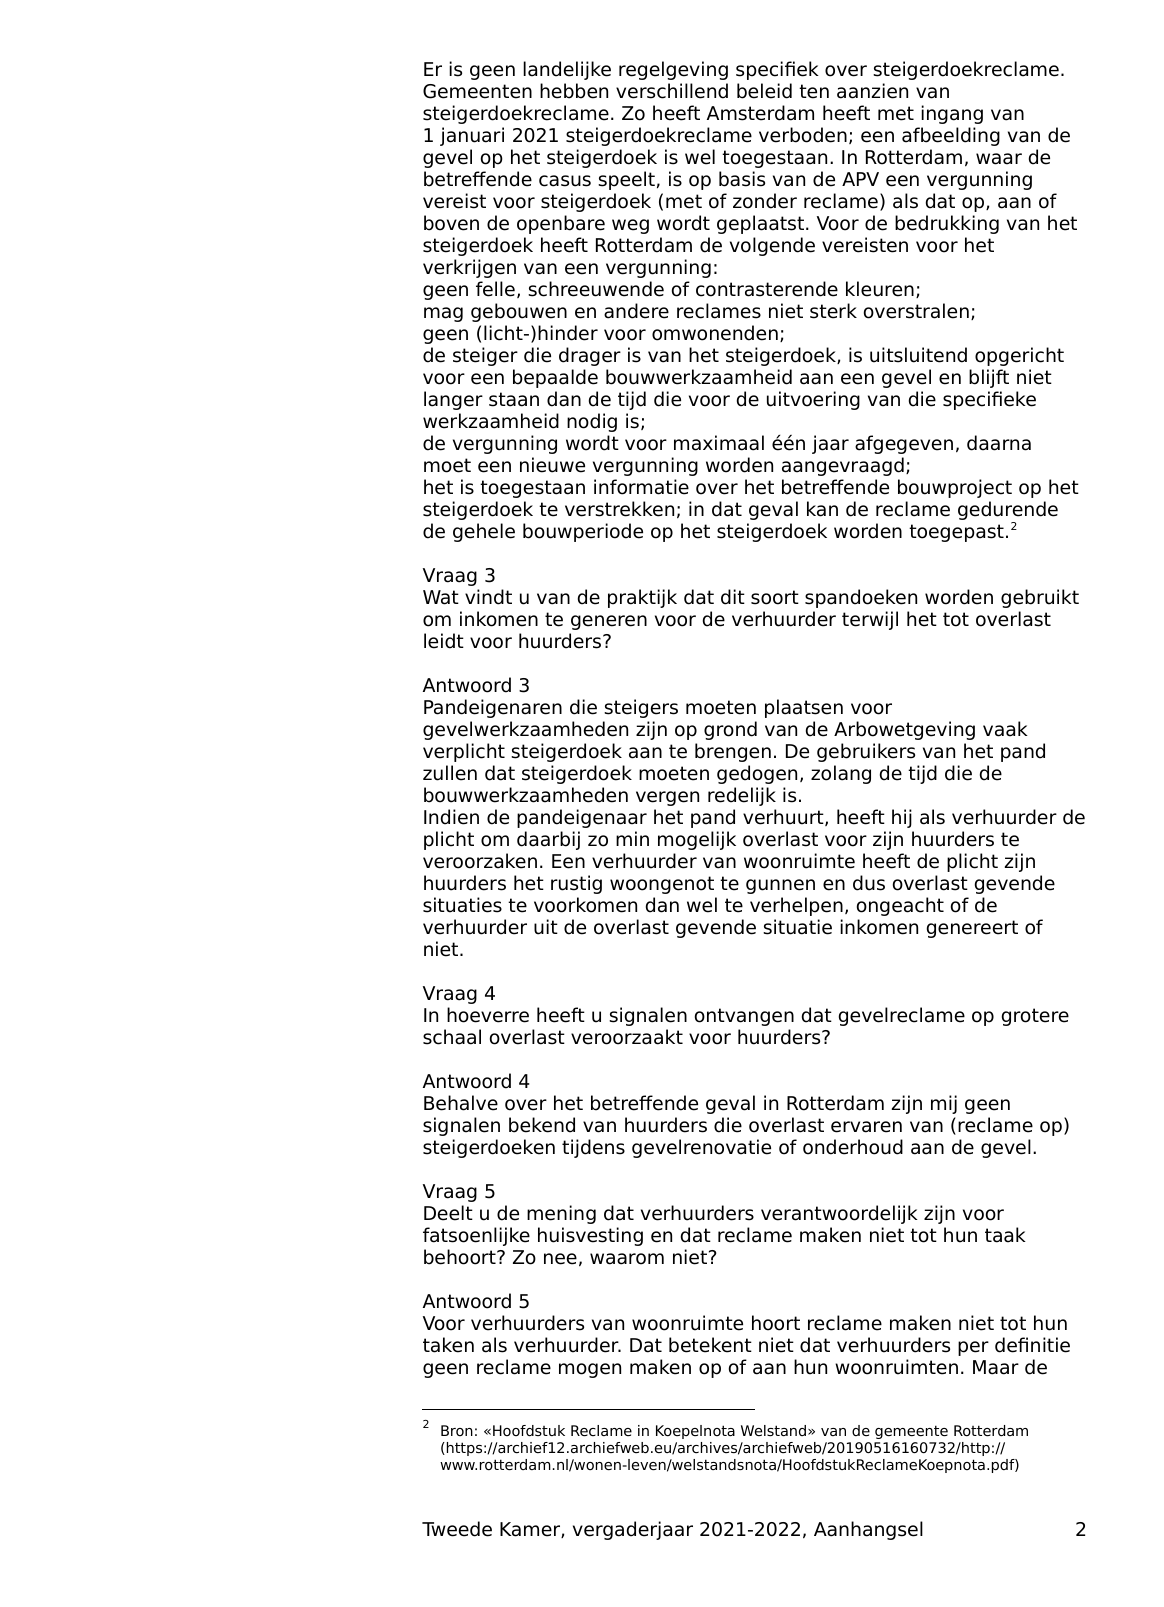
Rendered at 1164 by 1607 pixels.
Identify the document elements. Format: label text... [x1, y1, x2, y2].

text In hoeverre heeft u signalen ontvangen dat gevelreclame op grotere schaal overlast veroorzaakt voor huurders? [422, 1005, 1087, 1049]
text Antwoord 5 [422, 1291, 1087, 1313]
text Vraag 4 [422, 983, 1087, 1005]
text Pandeigenaren die steigers moeten plaatsen voor gevelwerkzaamheden zijn op grond van de Arbowetgeving vaak verplicht steigerdoek aan te brengen. De gebruikers van het pand zullen dat steigerdoek moeten gedogen, zolang de tijd die de bouwwerkzaamheden vergen redelijk is. [422, 697, 1087, 807]
text geen (licht-)hinder voor omwonenden; [422, 323, 1087, 345]
text Antwoord 3 [422, 675, 1087, 697]
text het is toegestaan informatie over het betreffende bouwproject op het steigerdoek te verstrekken; in dat geval kan de reclame gedurende de gehele bouwperiode op het steigerdoek worden toegepast. [422, 477, 1087, 543]
text Bron: «Hoofdstuk Reclame in Koepelnota Welstand» van de gemeente Rotterdam (https://archief12.archiefweb.eu/archives/archiefweb/20190516160732/http://www.rotterdam.nl/wonen-leven/welstandsnota/HoofdstukReclameKoepnota.pdf) [422, 1418, 1087, 1474]
text Voor verhuurders van woonruimte hoort reclame maken niet tot hun taken als verhuurder. Dat betekent niet dat verhuurders per definitie geen reclame mogen maken op of aan hun woonruimten. Maar de [422, 1313, 1087, 1379]
text Vraag 3 [422, 565, 1087, 587]
text de vergunning wordt voor maximaal één jaar afgegeven, daarna moet een nieuwe vergunning worden aangevraagd; [422, 433, 1087, 477]
text Behalve over het betreffende geval in Rotterdam zijn mij geen signalen bekend van huurders die overlast ervaren van (reclame op) steigerdoeken tijdens gevelrenovatie of onderhoud aan de gevel. [422, 1093, 1087, 1159]
text Deelt u de mening dat verhuurders verantwoordelijk zijn voor fatsoenlijke huisvesting en dat reclame maken niet tot hun taak behoort? Zo nee, waarom niet? [422, 1203, 1087, 1269]
text Indien de pandeigenaar het pand verhuurt, heeft hij als verhuurder de plicht om daarbij zo min mogelijk overlast voor zijn huurders te veroorzaken. Een verhuurder van woonruimte heeft de plicht zijn huurders het rustig woongenot te gunnen en dus overlast gevende situaties te voorkomen dan wel te verhelpen, ongeacht of de verhuurder uit de overlast gevende situatie inkomen genereert of niet. [422, 807, 1087, 961]
text geen felle, schreeuwende of contrasterende kleuren; [422, 279, 1087, 301]
text Antwoord 4 [422, 1071, 1087, 1093]
text de steiger die drager is van het steigerdoek, is uitsluitend opgericht voor een bepaalde bouwwerkzaamheid aan een gevel en blijft niet langer staan dan de tijd die voor de uitvoering van die specifieke werkzaamheid nodig is; [422, 345, 1087, 433]
text Wat vindt u van de praktijk dat dit soort spandoeken worden gebruikt om inkomen te generen voor de verhuurder terwijl het tot overlast leidt voor huurders? [422, 587, 1087, 653]
text mag gebouwen en andere reclames niet sterk overstralen; [422, 301, 1087, 323]
text Er is geen landelijke regelgeving specifiek over steigerdoekreclame. Gemeenten hebben verschillend beleid ten aanzien van steigerdoekreclame. Zo heeft Amsterdam heeft met ingang van 1 januari 2021 steigerdoekreclame verboden; een afbeelding van de gevel op het steigerdoek is wel toegestaan. In Rotterdam, waar de betreffende casus speelt, is op basis van de APV een vergunning vereist voor steigerdoek (met of zonder reclame) als dat op, aan of boven de openbare weg wordt geplaatst. Voor de bedrukking van het steigerdoek heeft Rotterdam de volgende vereisten voor het verkrijgen van een vergunning: [422, 59, 1087, 279]
text Vraag 5 [422, 1181, 1087, 1203]
